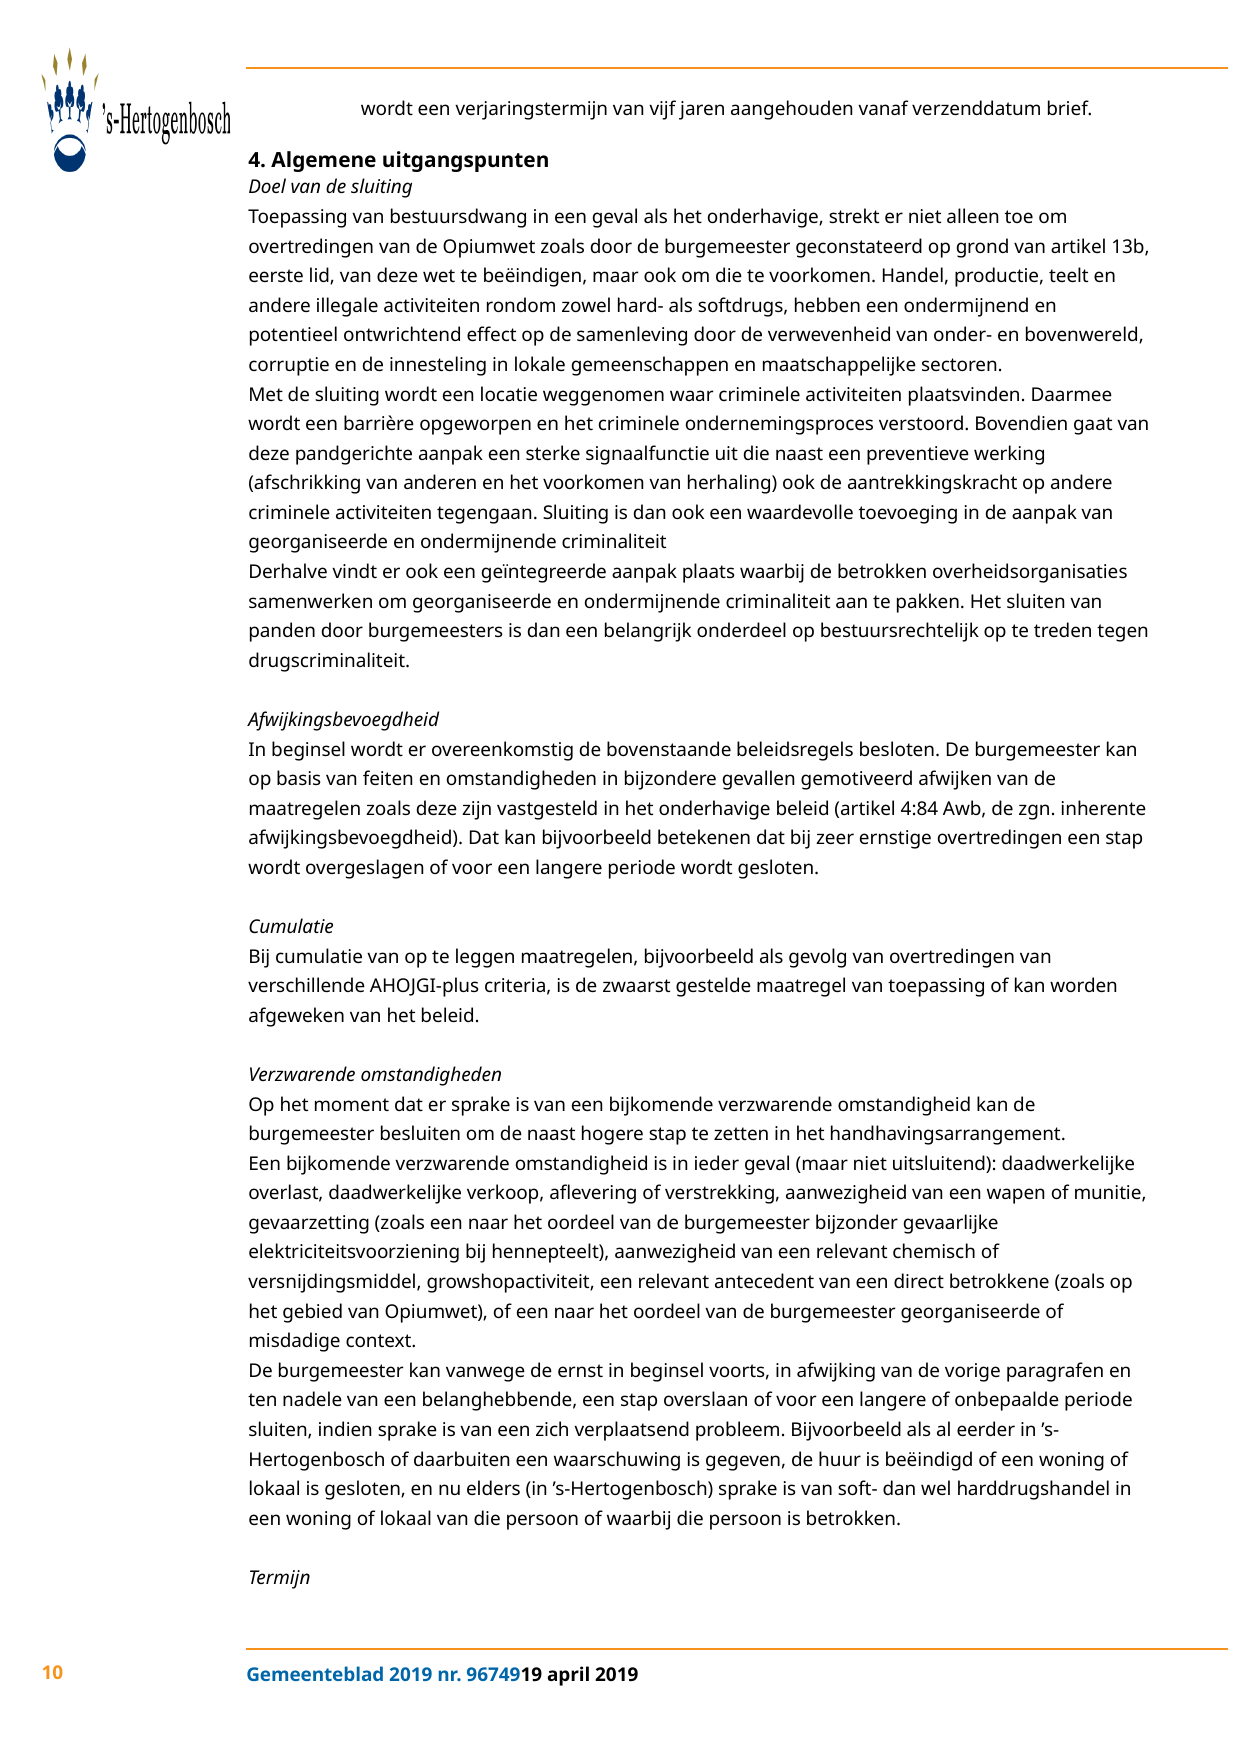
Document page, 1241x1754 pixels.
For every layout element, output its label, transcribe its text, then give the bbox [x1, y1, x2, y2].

text In beginsel wordt er overeenkomstig de bovenstaande beleidsregels besloten. De burgemeester kan op basis van feiten en omstandigheden in bijzondere gevallen gemotiveerd afwijken van de maatregelen zoals deze zijn vastgesteld in het onderhavige beleid (artikel 4:84 Awb, de zgn. inherente afwijkingsbevoegdheid). Dat kan bijvoorbeeld betekenen dat bij zeer ernstige overtredingen een stap wordt overgeslagen of voor een langere periode wordt gesloten. [248, 736, 1152, 880]
text De burgemeester kan vanwege de ernst in beginsel voorts, in afwijking van de vorige paragrafen en ten nadele van een belanghebbende, een stap overslaan of voor een langere of onbepaalde periode sluiten, indien sprake is van een zich verplaatsend probleem. Bijvoorbeeld als al eerder in ’s-Hertogenbosch of daarbuiten een waarschuwing is gegeven, de huur is beëindigd of een woning of lokaal is gesloten, en nu elders (in ’s-Hertogenbosch) sprake is van soft- dan wel harddrugshandel in een woning of lokaal van die persoon of waarbij die persoon is betrokken. [248, 1357, 1152, 1531]
text Cumulatie [248, 913, 1152, 939]
text Afwijkingsbevoegdheid [248, 706, 1152, 732]
text Derhalve vindt er ook een geïntegreerde aanpak plaats waarbij de betrokken overheidsorganisaties samenwerken om georganiseerde en ondermijnende criminaliteit aan te pakken. Het sluiten van panden door burgemeesters is dan een belangrijk onderdeel op bestuursrechtelijk op te treden tegen drugscriminaliteit. [248, 558, 1152, 673]
text Termijn [248, 1564, 1152, 1590]
text Op het moment dat er sprake is van een bijkomende verzwarende omstandigheid kan de burgemeester besluiten om de naast hogere stap te zetten in het handhavingsarrangement. [248, 1091, 1152, 1146]
list wordt een verjaringstermijn van vijf jaren aangehouden vanaf verzenddatum brief. [323, 95, 1152, 121]
text Toepassing van bestuursdwang in een geval als het onderhavige, strekt er niet alleen toe om overtredingen van de Opiumwet zoals door de burgemeester geconstateerd op grond van artikel 13b, eerste lid, van deze wet te beëindigen, maar ook om die te voorkomen. Handel, productie, teelt en andere illegale activiteiten rondom zowel hard- als softdrugs, hebben een ondermijnend en potentieel ontwrichtend effect op de samenleving door de verwevenheid van onder- en bovenwereld, corruptie en de innesteling in lokale gemeenschappen en maatschappelijke sectoren. [248, 203, 1152, 377]
text Doel van de sluiting [248, 174, 1152, 199]
text Bij cumulatie van op te leggen maatregelen, bijvoorbeeld als gevolg van overtredingen van verschillende AHOJGI-plus criteria, is de zwaarst gestelde maatregel van toepassing of kan worden afgeweken van het beleid. [248, 943, 1152, 1028]
text Verzwarende omstandigheden [248, 1061, 1152, 1087]
text Een bijkomende verzwarende omstandigheid is in ieder geval (maar niet uitsluitend): daadwerkelijke overlast, daadwerkelijke verkoop, aflevering of verstrekking, aanwezigheid van een wapen of munitie, gevaarzetting (zoals een naar het oordeel van de burgemeester bijzonder gevaarlijke elektriciteitsvoorziening bij hennepteelt), aanwezigheid van een relevant chemisch of versnijdingsmiddel, growshopactiviteit, een relevant antecedent van een direct betrokkene (zoals op het gebied van Opiumwet), of een naar het oordeel van de burgemeester georganiseerde of misdadige context. [248, 1150, 1152, 1353]
text Met de sluiting wordt een locatie weggenomen waar criminele activiteiten plaatsvinden. Daarmee wordt een barrière opgeworpen en het criminele ondernemingsproces verstoord. Bovendien gaat van deze pandgerichte aanpak een sterke signaalfunctie uit die naast een preventieve werking (afschrikking van anderen en het voorkomen van herhaling) ook de aantrekkingskracht op andere criminele activiteiten tegengaan. Sluiting is dan ook een waardevolle toevoeging in de aanpak van georganiseerde en ondermijnende criminaliteit [248, 381, 1152, 554]
picture [41, 47, 231, 172]
text 4. Algemene uitgangspunten [248, 145, 1152, 174]
